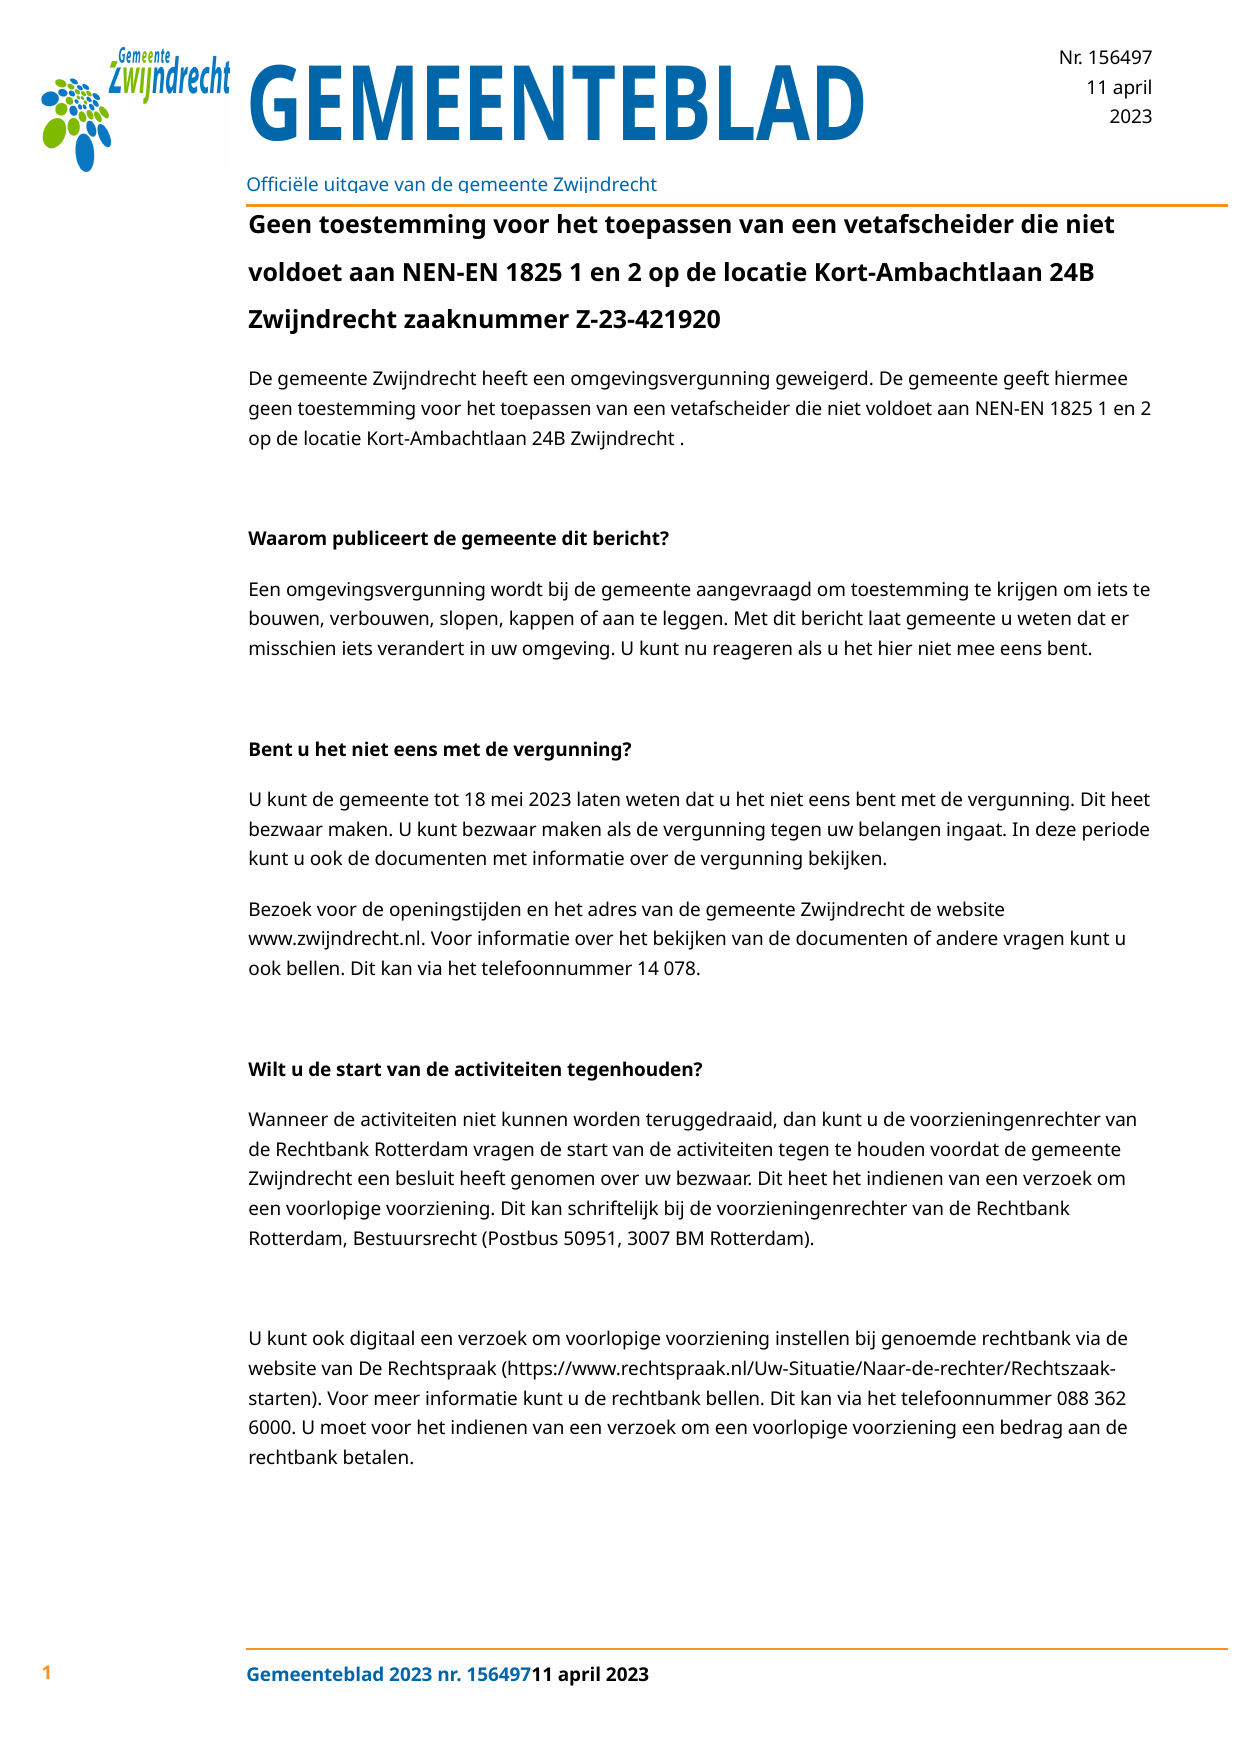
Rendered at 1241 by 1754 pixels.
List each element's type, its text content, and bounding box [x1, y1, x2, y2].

text Een omgevingsvergunning wordt bij de gemeente aangevraagd om toestemming te krijgen om iets te bouwen, verbouwen, slopen, kappen of aan te leggen. Met dit bericht laat gemeente u weten dat er misschien iets verandert in uw omgeving. U kunt nu reageren als u het hier niet mee eens bent. [248, 576, 1152, 661]
text Bezoek voor de openingstijden en het adres van de gemeente Zwijndrecht de website www.zwijndrecht.nl. Voor informatie over het bekijken van de documenten of andere vragen kunt u ook bellen. Dit kan via het telefoonnummer 14 078. [248, 896, 1152, 981]
text Waarom publiceert de gemeente dit bericht? [248, 526, 1152, 551]
text Wanneer de activiteiten niet kunnen worden teruggedraaid, dan kunt u de voorzieningenrechter van de Rechtbank Rotterdam vragen de start van de activiteiten tegen te houden voordat de gemeente Zwijndrecht een besluit heeft genomen over uw bezwaar. Dit heet het indienen van een verzoek om een voorlopige voorziening. Dit kan schriftelijk bij de voorzieningenrechter van de Rechtbank Rotterdam, Bestuursrecht (Postbus 50951, 3007 BM Rotterdam). [248, 1106, 1152, 1250]
text U kunt ook digitaal een verzoek om voorlopige voorziening instellen bij genoemde rechtbank via de website van De Rechtspraak (https://www.rechtspraak.nl/Uw-Situatie/Naar-de-rechter/Rechtszaak-starten). Voor meer informatie kunt u de rechtbank bellen. Dit kan via het telefoonnummer 088 362 6000. U moet voor het indienen van een verzoek om een voorlopige voorziening een bedrag aan de rechtbank betalen. [248, 1326, 1152, 1469]
text Wilt u de start van de activiteiten tegenhouden? [248, 1056, 1152, 1082]
text Geen toestemming voor het toepassen van een vetafscheider die niet voldoet aan NEN-EN 1825 1 en 2 op de locatie Kort-Ambachtlaan 24B Zwijndrecht zaaknummer Z-23-421920 [248, 207, 1152, 336]
picture [41, 47, 231, 172]
text De gemeente Zwijndrecht heeft een omgevingsvergunning geweigerd. De gemeente geeft hiermee geen toestemming voor het toepassen van een vetafscheider die niet voldoet aan NEN-EN 1825 1 en 2 op de locatie Kort-Ambachtlaan 24B Zwijndrecht . [248, 366, 1152, 450]
text U kunt de gemeente tot 18 mei 2023 laten weten dat u het niet eens bent met de vergunning. Dit heet bezwaar maken. U kunt bezwaar maken als de vergunning tegen uw belangen ingaat. In deze periode kunt u ook de documenten met informatie over de vergunning bekijken. [248, 786, 1152, 871]
text Bent u het niet eens met de vergunning? [248, 736, 1152, 762]
